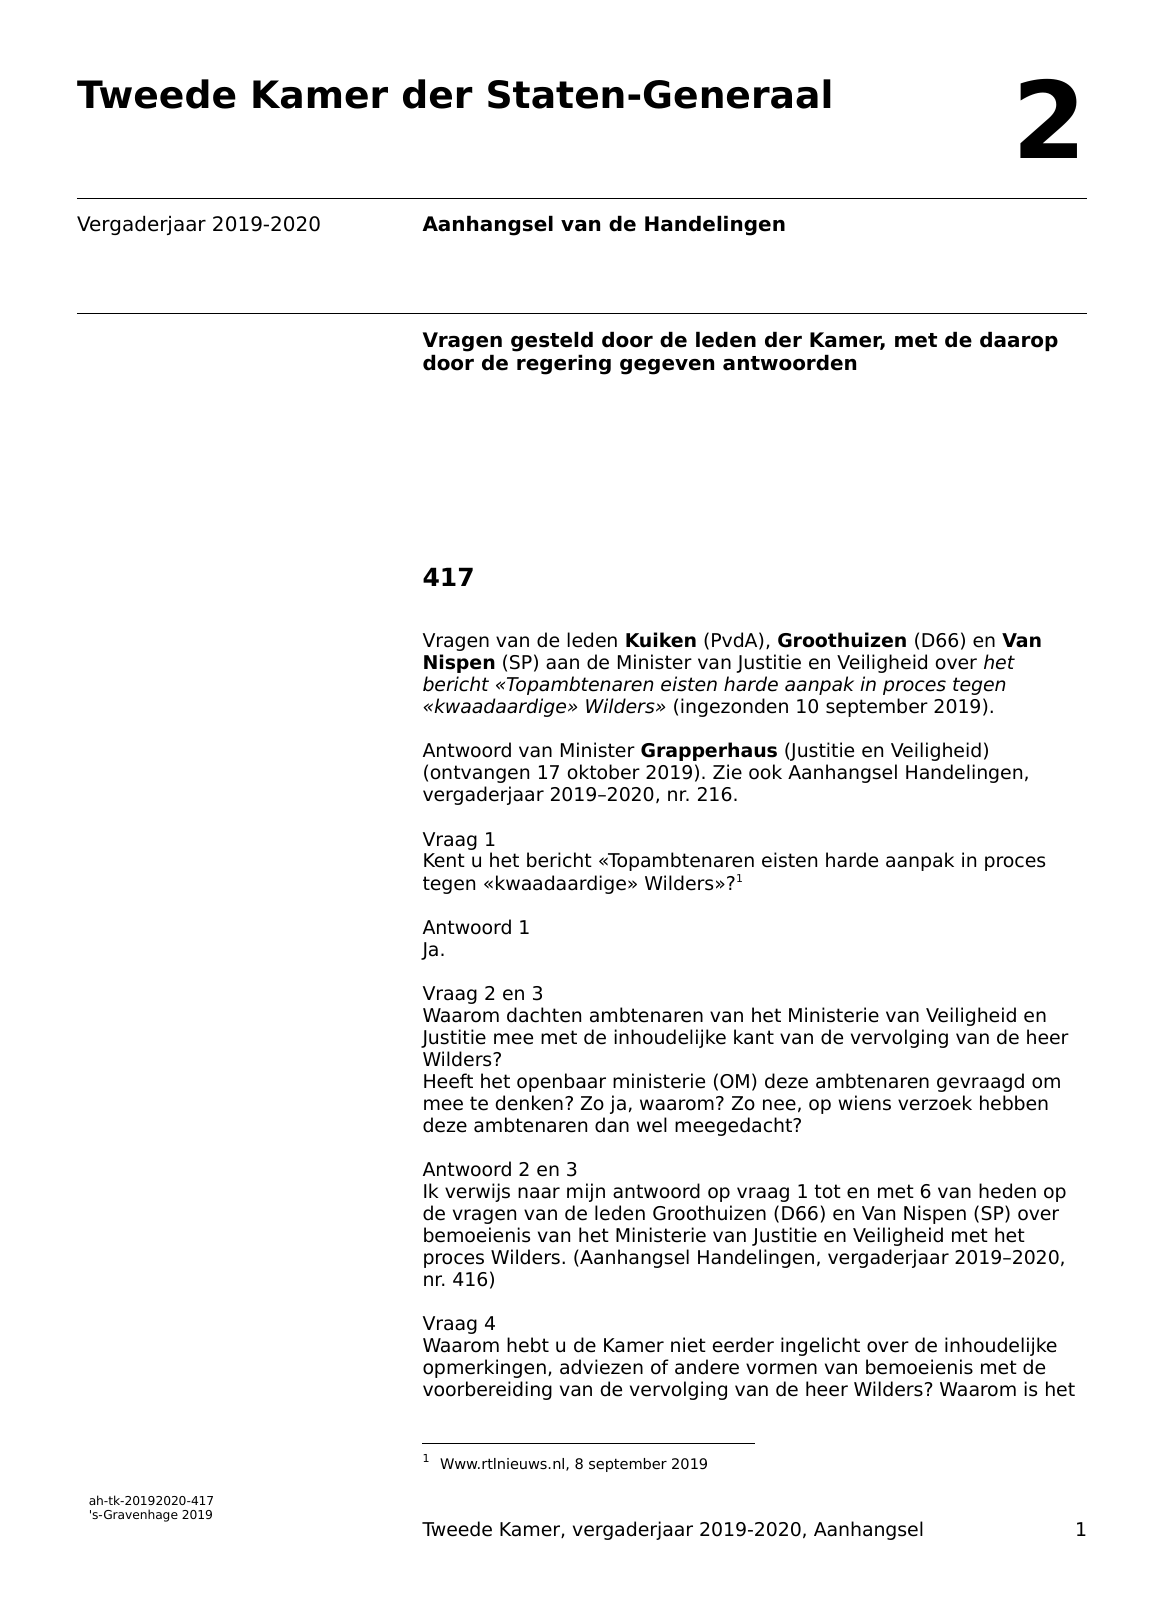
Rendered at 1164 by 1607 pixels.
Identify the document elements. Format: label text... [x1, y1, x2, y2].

text Ik verwijs naar mijn antwoord op vraag 1 tot en met 6 van heden op de vragen van de leden Groothuizen (D66) en Van Nispen (SP) over bemoeienis van het Ministerie van Justitie en Veiligheid met het proces Wilders. (Aanhangsel Handelingen, vergaderjaar 2019–2020, nr. 416) [422, 1181, 1087, 1291]
text Vraag 2 en 3 [422, 983, 1087, 1005]
text Antwoord 1 [422, 917, 1087, 938]
text Ja. [422, 938, 1087, 961]
text Www.rtlnieuws.nl, 8 september 2019 [422, 1452, 1087, 1474]
text Antwoord 2 en 3 [422, 1159, 1087, 1181]
text ah-tk-20192020-417 [88, 1494, 323, 1508]
text Kent u het bericht «Topambtenaren eisten harde aanpak in proces tegen «kwaadaardige» Wilders»? [422, 850, 1087, 894]
text Vraag 1 [422, 828, 1087, 850]
text Waarom hebt u de Kamer niet eerder ingelicht over de inhoudelijke opmerkingen, adviezen of andere vormen van bemoeienis met de voorbereiding van de vervolging van de heer Wilders? Waarom is het [422, 1335, 1087, 1401]
text 417 [422, 563, 1087, 592]
table_cell Aanhangsel van de Handelingen [422, 199, 1087, 313]
text 's-Gravenhage 2019 [88, 1508, 323, 1522]
text Waarom dachten ambtenaren van het Ministerie van Veiligheid en Justitie mee met de inhoudelijke kant van de vervolging van de heer Wilders? [422, 1005, 1087, 1071]
text Heeft het openbaar ministerie (OM) deze ambtenaren gevraagd om mee te denken? Zo ja, waarom? Zo nee, op wiens verzoek hebben deze ambtenaren dan wel meegedacht? [422, 1071, 1087, 1137]
table_header 2 [886, 59, 1087, 198]
table_cell Vragen gesteld door de leden der Kamer, met de daarop door de regering gegeven antwoorden [422, 314, 1087, 375]
text Antwoord van Minister Grapperhaus (Justitie en Veiligheid) (ontvangen 17 oktober 2019). Zie ook Aanhangsel Handelingen, vergaderjaar 2019–2020, nr. 216. [422, 740, 1087, 806]
table_cell [77, 314, 422, 375]
table_cell Vergaderjaar 2019-2020 [77, 199, 422, 313]
text Vraag 4 [422, 1313, 1087, 1335]
text Vragen van de leden Kuiken (PvdA), Groothuizen (D66) en Van Nispen (SP) aan de Minister van Justitie en Veiligheid over het bericht «Topambtenaren eisten harde aanpak in proces tegen «kwaadaardige» Wilders» (ingezonden 10 september 2019). [422, 630, 1087, 718]
table_header Tweede Kamer der Staten-Generaal [77, 59, 886, 198]
